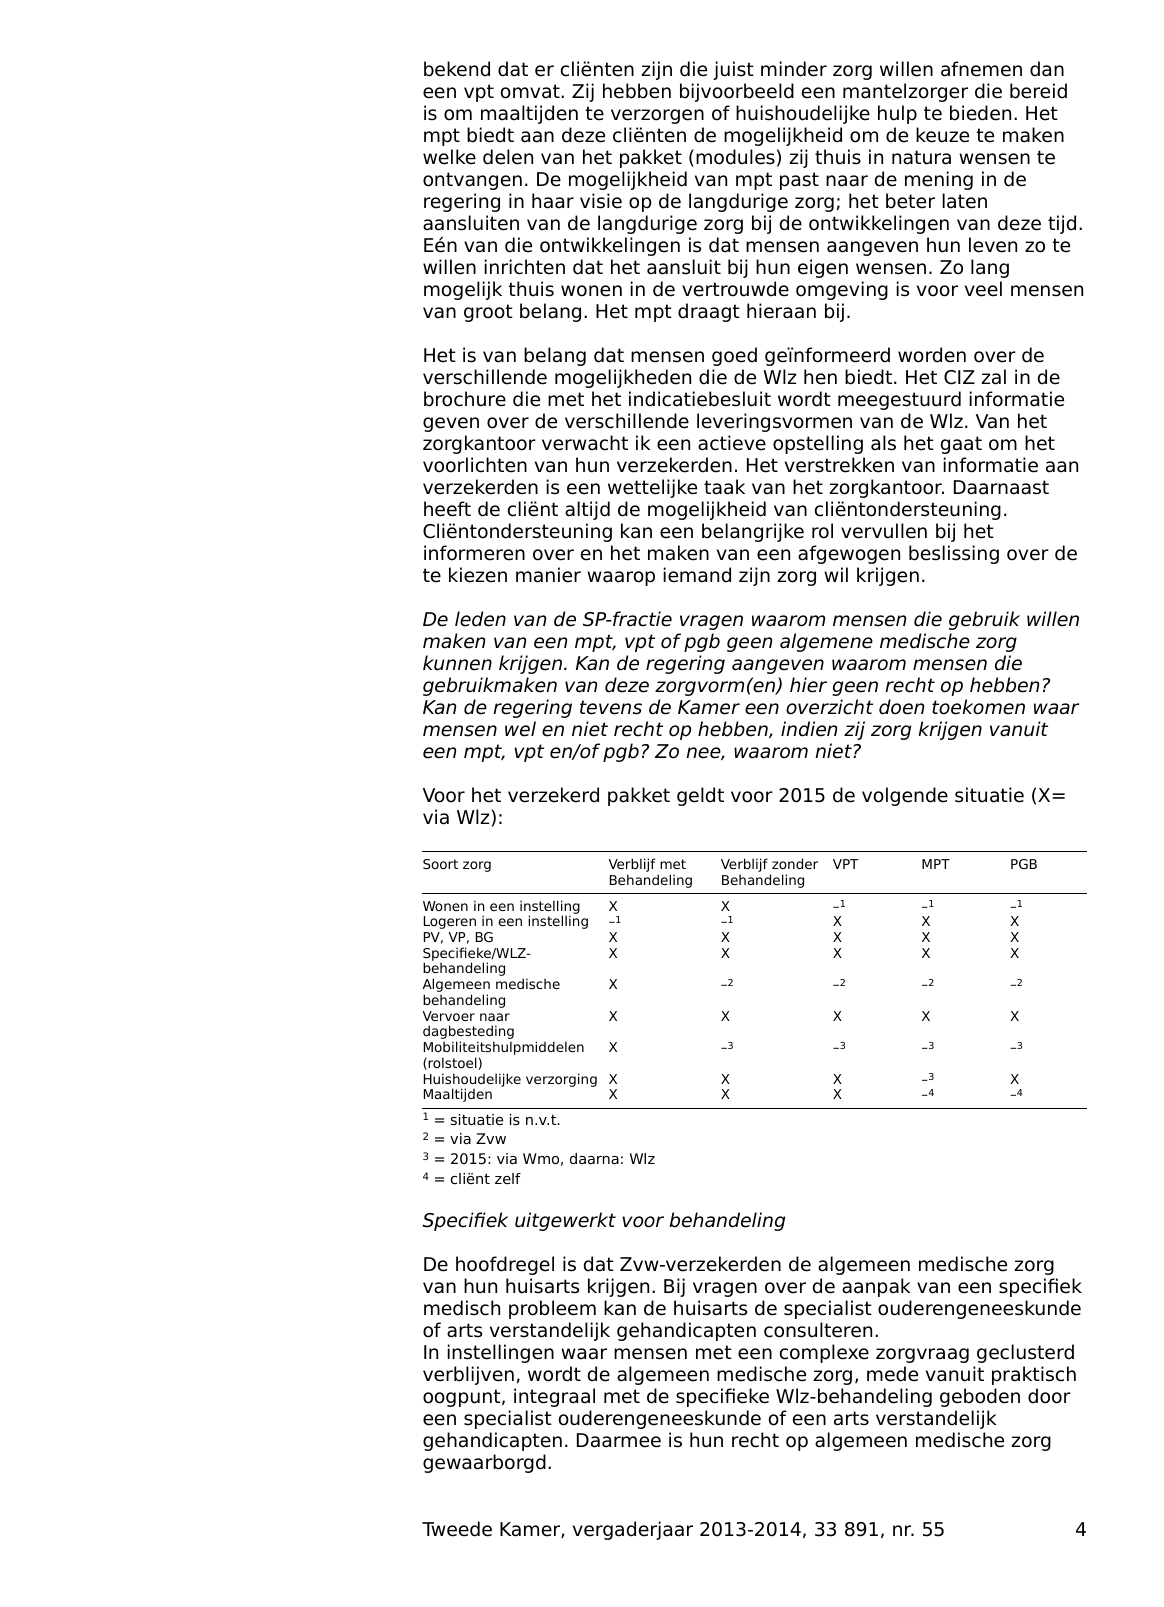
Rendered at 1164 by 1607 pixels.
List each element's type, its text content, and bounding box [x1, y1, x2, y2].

table_cell –4 [1004, 1087, 1087, 1108]
table_header MPT [915, 852, 1004, 893]
text Het is van belang dat mensen goed geïnformeerd worden over de verschillende mogelijkheden die de Wlz hen biedt. Het CIZ zal in de brochure die met het indicatiebesluit wordt meegestuurd informatie geven over de verschillende leveringsvormen van de Wlz. Van het zorgkantoor verwacht ik een actieve opstelling als het gaat om het voorlichten van hun verzekerden. Het verstrekken van informatie aan verzekerden is een wettelijke taak van het zorgkantoor. Daarnaast heeft de cliënt altijd de mogelijkheid van cliëntondersteuning. Cliëntondersteuning kan een belangrijke rol vervullen bij het informeren over en het maken van een afgewogen beslissing over de te kiezen manier waarop iemand zijn zorg wil krijgen. [422, 345, 1087, 587]
text De hoofdregel is dat Zvw-verzekerden de algemeen medische zorg van hun huisarts krijgen. Bij vragen over de aanpak van een specifiek medisch probleem kan de huisarts de specialist ouderengeneeskunde of arts verstandelijk gehandicapten consulteren. [422, 1254, 1087, 1342]
table_cell X [603, 1087, 714, 1108]
table_header Verblijf met Behandeling [603, 852, 714, 893]
table_cell Huishoudelijke verzorging [422, 1071, 602, 1087]
table_cell –1 [915, 894, 1004, 914]
table_cell X [715, 894, 827, 914]
table_cell –1 [603, 914, 714, 930]
table_header PGB [1004, 852, 1087, 893]
table_cell –1 [827, 894, 915, 914]
table_cell X [827, 1087, 915, 1108]
table_cell –3 [915, 1040, 1004, 1071]
table_cell –2 [827, 977, 915, 1008]
table_cell –3 [915, 1071, 1004, 1087]
table_cell –2 [1004, 977, 1087, 1008]
table_cell X [715, 930, 827, 946]
table_cell Logeren in een instelling [422, 914, 602, 930]
table_cell X [827, 1071, 915, 1087]
table_cell X [715, 1009, 827, 1040]
table_cell X [1004, 930, 1087, 946]
table_cell X [915, 946, 1004, 977]
table_cell Algemeen medische behandeling [422, 977, 602, 1008]
text Voor het verzekerd pakket geldt voor 2015 de volgende situatie (X= via Wlz): [422, 785, 1087, 829]
table_cell –3 [827, 1040, 915, 1071]
table_cell Wonen in een instelling [422, 894, 602, 914]
text De leden van de SP-fractie vragen waarom mensen die gebruik willen maken van een mpt, vpt of pgb geen algemene medische zorg kunnen krijgen. Kan de regering aangeven waarom mensen die gebruikmaken van deze zorgvorm(en) hier geen recht op hebben? Kan de regering tevens de Kamer een overzicht doen toekomen waar mensen wel en niet recht op hebben, indien zij zorg krijgen vanuit een mpt, vpt en/of pgb? Zo nee, waarom niet? [422, 609, 1087, 763]
table_header Soort zorg [422, 852, 602, 893]
table_cell X [715, 1071, 827, 1087]
table_header Verblijf zonder Behandeling [715, 852, 827, 893]
table_cell X [603, 930, 714, 946]
table_cell X [603, 1009, 714, 1040]
text In instellingen waar mensen met een complexe zorgvraag geclusterd verblijven, wordt de algemeen medische zorg, mede vanuit praktisch oogpunt, integraal met de specifieke Wlz-behandeling geboden door een specialist ouderengeneeskunde of een arts verstandelijk gehandicapten. Daarmee is hun recht op algemeen medische zorg gewaarborgd. [422, 1342, 1087, 1474]
table_cell Specifieke/WLZ-behandeling [422, 946, 602, 977]
table_cell X [827, 930, 915, 946]
table_cell X [715, 1087, 827, 1108]
table_cell X [603, 1040, 714, 1071]
table_cell X [603, 894, 714, 914]
table_cell –2 [915, 977, 1004, 1008]
text bekend dat er cliënten zijn die juist minder zorg willen afnemen dan een vpt omvat. Zij hebben bijvoorbeeld een mantelzorger die bereid is om maaltijden te verzorgen of huishoudelijke hulp te bieden. Het mpt biedt aan deze cliënten de mogelijkheid om de keuze te maken welke delen van het pakket (modules) zij thuis in natura wensen te ontvangen. De mogelijkheid van mpt past naar de mening in de regering in haar visie op de langdurige zorg; het beter laten aansluiten van de langdurige zorg bij de ontwikkelingen van deze tijd. Eén van die ontwikkelingen is dat mensen aangeven hun leven zo te willen inrichten dat het aansluit bij hun eigen wensen. Zo lang mogelijk thuis wonen in de vertrouwde omgeving is voor veel mensen van groot belang. Het mpt draagt hieraan bij. [422, 59, 1087, 323]
table_cell X [915, 914, 1004, 930]
table_cell –2 [715, 977, 827, 1008]
table_cell X [603, 1071, 714, 1087]
table_cell X [715, 946, 827, 977]
table_cell –1 [715, 914, 827, 930]
table_cell X [827, 1009, 915, 1040]
table_cell X [915, 930, 1004, 946]
table_cell X [827, 914, 915, 930]
table_cell X [1004, 1009, 1087, 1040]
table_cell Mobiliteitshulpmiddelen (rolstoel) [422, 1040, 602, 1071]
table_cell –3 [1004, 1040, 1087, 1071]
table_cell X [827, 946, 915, 977]
table_cell PV, VP, BG [422, 930, 602, 946]
subtitle Specifiek uitgewerkt voor behandeling [422, 1210, 1087, 1232]
table_cell 1 = situatie is n.v.t. 2 = via Zvw 3 = 2015: via Wmo, daarna: Wlz 4 = cliënt zelf [422, 1109, 1087, 1188]
table_cell –3 [715, 1040, 827, 1071]
table_cell X [603, 946, 714, 977]
table_header VPT [827, 852, 915, 893]
table_cell X [1004, 914, 1087, 930]
table_cell Vervoer naar dagbesteding [422, 1009, 602, 1040]
table_cell X [1004, 946, 1087, 977]
table_cell –1 [1004, 894, 1087, 914]
table_cell –4 [915, 1087, 1004, 1108]
table_cell Maaltijden [422, 1087, 602, 1108]
table_cell X [915, 1009, 1004, 1040]
table_cell X [1004, 1071, 1087, 1087]
table_cell X [603, 977, 714, 1008]
